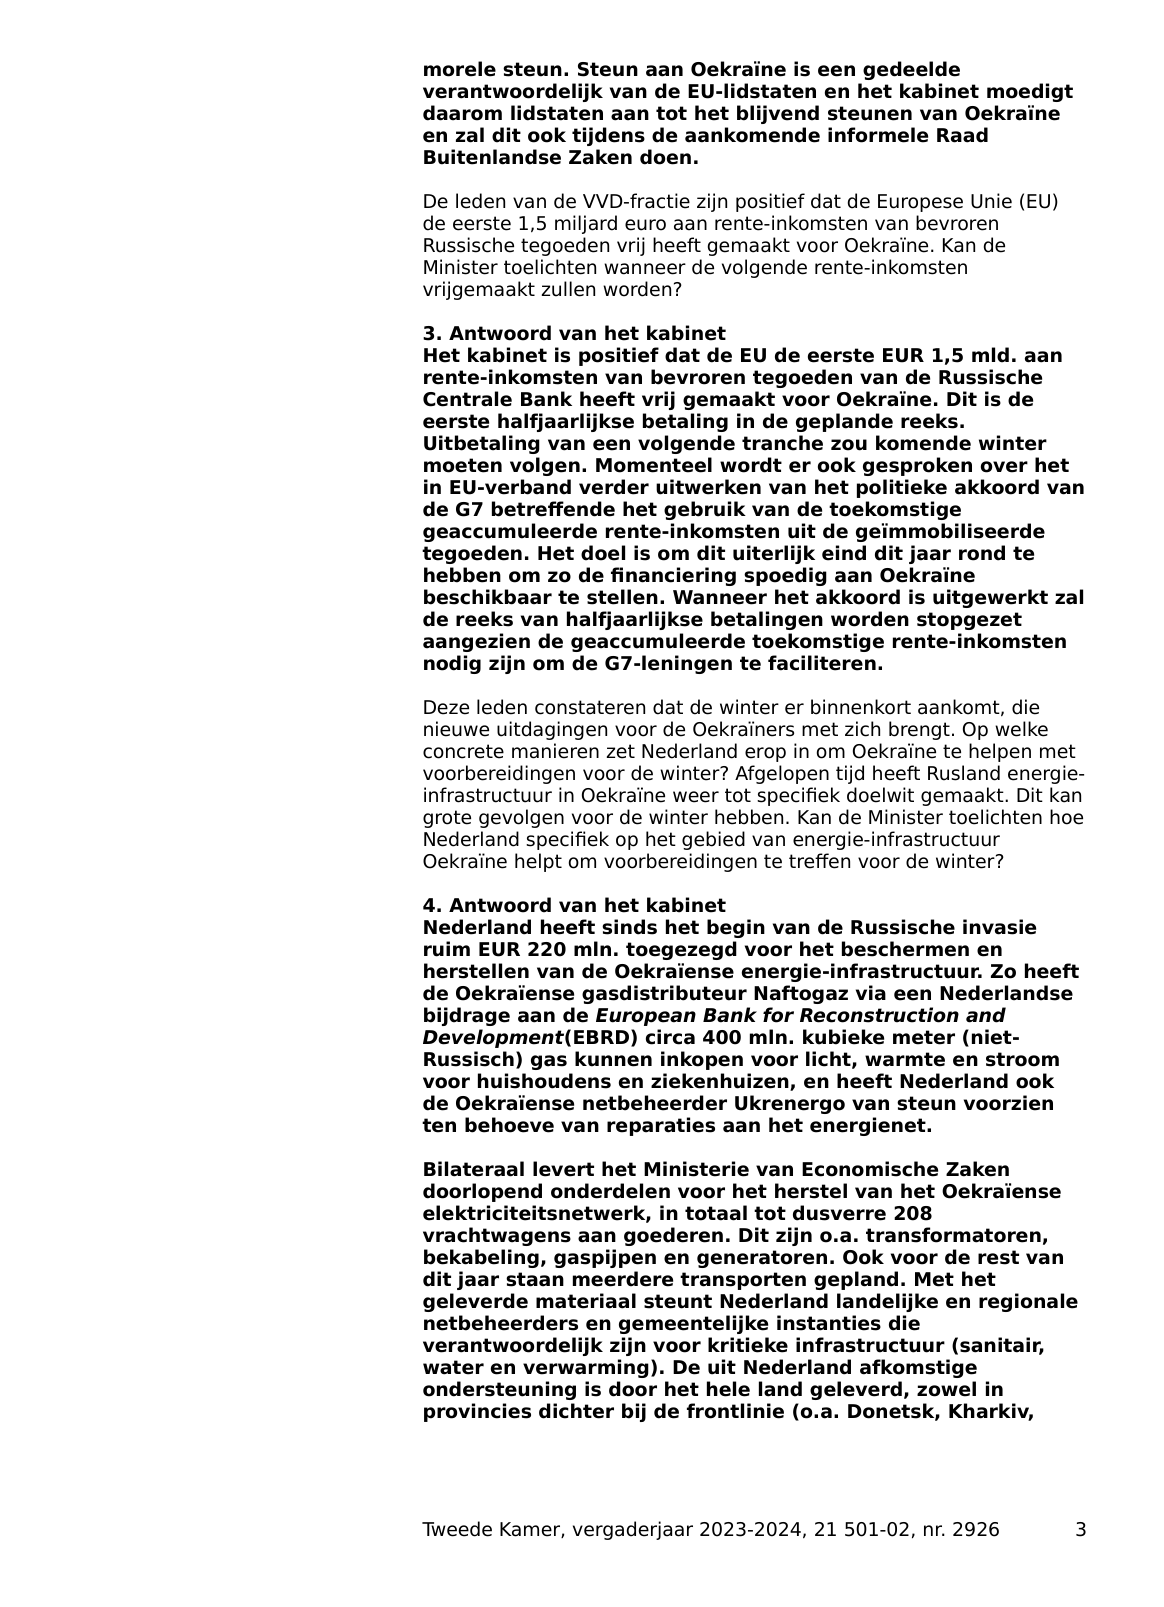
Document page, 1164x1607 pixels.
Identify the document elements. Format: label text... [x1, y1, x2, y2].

text 3. Antwoord van het kabinet [422, 323, 1087, 345]
text morele steun. Steun aan Oekraïne is een gedeelde verantwoordelijk van de EU-lidstaten en het kabinet moedigt daarom lidstaten aan tot het blijvend steunen van Oekraïne en zal dit ook tijdens de aankomende informele Raad Buitenlandse Zaken doen. [422, 59, 1087, 169]
text 4. Antwoord van het kabinet [422, 895, 1087, 917]
text Het kabinet is positief dat de EU de eerste EUR 1,5 mld. aan rente-inkomsten van bevroren tegoeden van de Russische Centrale Bank heeft vrij gemaakt voor Oekraïne. Dit is de eerste halfjaarlijkse betaling in de geplande reeks. Uitbetaling van een volgende tranche zou komende winter moeten volgen. Momenteel wordt er ook gesproken over het in EU-verband verder uitwerken van het politieke akkoord van de G7 betreffende het gebruik van de toekomstige geaccumuleerde rente-inkomsten uit de geïmmobiliseerde tegoeden. Het doel is om dit uiterlijk eind dit jaar rond te hebben om zo de financiering spoedig aan Oekraïne beschikbaar te stellen. Wanneer het akkoord is uitgewerkt zal de reeks van halfjaarlijkse betalingen worden stopgezet aangezien de geaccumuleerde toekomstige rente-inkomsten nodig zijn om de G7-leningen te faciliteren. [422, 345, 1087, 675]
text Nederland heeft sinds het begin van de Russische invasie ruim EUR 220 mln. toegezegd voor het beschermen en herstellen van de Oekraïense energie-infrastructuur. Zo heeft de Oekraïense gasdistributeur Naftogaz via een Nederlandse bijdrage aan de European Bank for Reconstruction and Development(EBRD) circa 400 mln. kubieke meter (niet-Russisch) gas kunnen inkopen voor licht, warmte en stroom voor huishoudens en ziekenhuizen, en heeft Nederland ook de Oekraïense netbeheerder Ukrenergo van steun voorzien ten behoeve van reparaties aan het energienet. [422, 917, 1087, 1137]
text De leden van de VVD-fractie zijn positief dat de Europese Unie (EU) de eerste 1,5 miljard euro aan rente-inkomsten van bevroren Russische tegoeden vrij heeft gemaakt voor Oekraïne. Kan de Minister toelichten wanneer de volgende rente-inkomsten vrijgemaakt zullen worden? [422, 191, 1087, 301]
text Bilateraal levert het Ministerie van Economische Zaken doorlopend onderdelen voor het herstel van het Oekraïense elektriciteitsnetwerk, in totaal tot dusverre 208 vrachtwagens aan goederen. Dit zijn o.a. transformatoren, bekabeling, gaspijpen en generatoren. Ook voor de rest van dit jaar staan meerdere transporten gepland. Met het geleverde materiaal steunt Nederland landelijke en regionale netbeheerders en gemeentelijke instanties die verantwoordelijk zijn voor kritieke infrastructuur (sanitair, water en verwarming). De uit Nederland afkomstige ondersteuning is door het hele land geleverd, zowel in provincies dichter bij de frontlinie (o.a. Donetsk, Kharkiv, [422, 1159, 1087, 1423]
text Deze leden constateren dat de winter er binnenkort aankomt, die nieuwe uitdagingen voor de Oekraïners met zich brengt. Op welke concrete manieren zet Nederland erop in om Oekraïne te helpen met voorbereidingen voor de winter? Afgelopen tijd heeft Rusland energie-infrastructuur in Oekraïne weer tot specifiek doelwit gemaakt. Dit kan grote gevolgen voor de winter hebben. Kan de Minister toelichten hoe Nederland specifiek op het gebied van energie-infrastructuur Oekraïne helpt om voorbereidingen te treffen voor de winter? [422, 697, 1087, 873]
